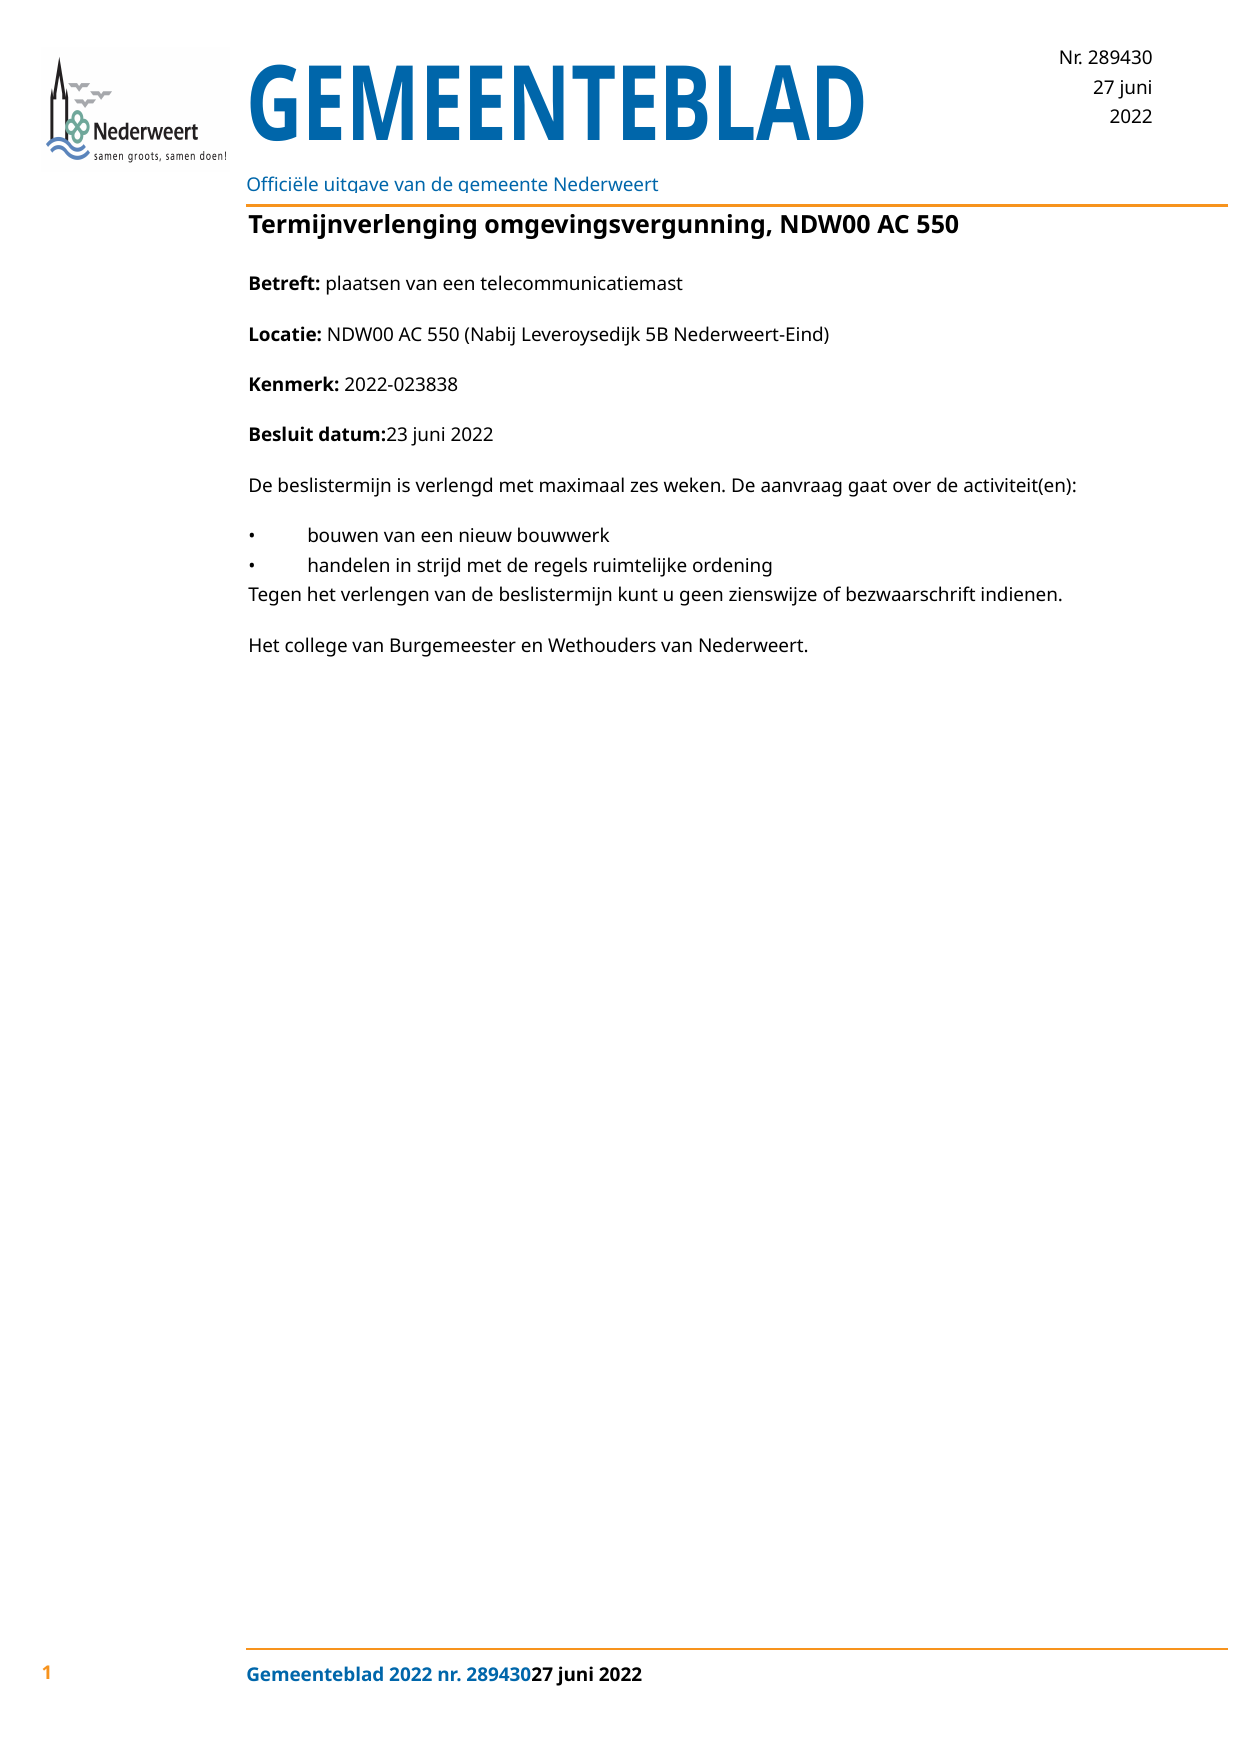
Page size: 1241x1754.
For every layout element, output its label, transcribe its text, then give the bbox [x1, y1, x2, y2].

text Locatie: NDW00 AC 550 (Nabij Leveroysedijk 5B Nederweert-Eind) [248, 321, 1152, 346]
picture [41, 47, 231, 172]
text Tegen het verlengen van de beslistermijn kunt u geen zienswijze of bezwaarschrift indienen. [248, 582, 1152, 607]
text Besluit datum:23 juni 2022 [248, 422, 1152, 447]
text Kenmerk: 2022-023838 [248, 371, 1152, 397]
text Betreft: plaatsen van een telecommunicatiemast [248, 270, 1152, 296]
text De beslistermijn is verlengd met maximaal zes weken. De aanvraag gaat over de activiteit(en): [248, 472, 1152, 498]
list handelen in strijd met de regels ruimtelijke ordening [248, 552, 1152, 578]
text Termijnverlenging omgevingsvergunning, NDW00 AC 550 [248, 207, 1152, 241]
text Het college van Burgemeester en Wethouders van Nederweert. [248, 632, 1152, 658]
list bouwen van een nieuw bouwwerk [248, 522, 1152, 548]
